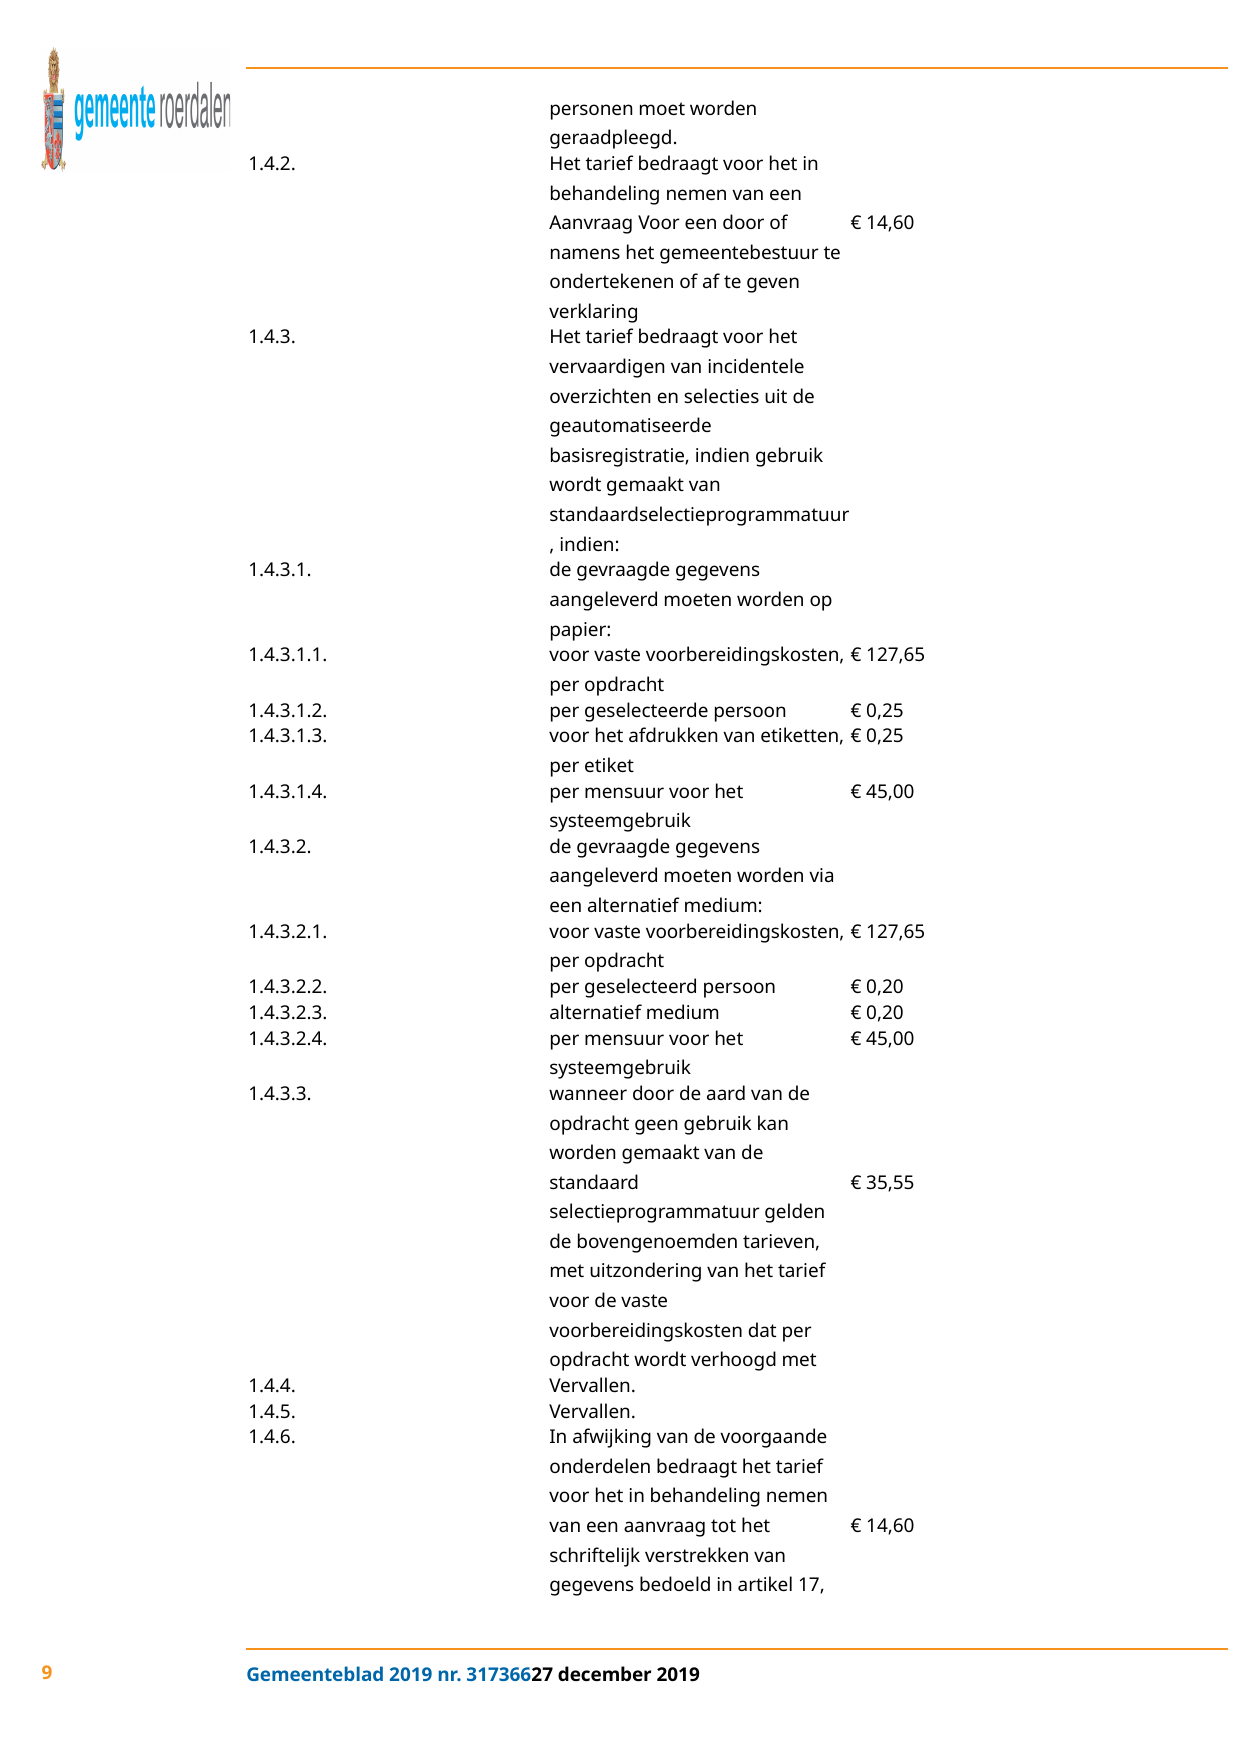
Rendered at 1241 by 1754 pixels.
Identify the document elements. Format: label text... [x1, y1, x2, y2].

table_cell 1.4.6. [248, 1424, 549, 1597]
table_cell € 127,65 [850, 641, 1152, 697]
table_cell 1.4.3.3. [248, 1080, 549, 1372]
table_cell [248, 95, 549, 150]
table_cell personen moet worden geraadpleegd. [549, 95, 850, 150]
table_cell € 45,00 [850, 778, 1152, 833]
table_cell € 127,65 [850, 918, 1152, 973]
picture [41, 47, 231, 172]
table_cell [850, 833, 1152, 918]
table_cell de gevraagde gegevens aangeleverd moeten worden op papier: [549, 557, 850, 641]
table_cell € 0,25 [850, 697, 1152, 722]
table_cell Het tarief bedraagt voor het in behandeling nemen van een Aanvraag Voor een door of namens het gemeentebestuur te ondertekenen of af te geven verklaring [549, 150, 850, 324]
table_cell 1.4.3.1.2. [248, 697, 549, 722]
table_cell de gevraagde gegevens aangeleverd moeten worden via een alternatief medium: [549, 833, 850, 918]
table_cell € 45,00 [850, 1025, 1152, 1080]
table_cell € 0,25 [850, 723, 1152, 778]
table_cell 1.4.3.1.3. [248, 723, 549, 778]
table_cell per geselecteerd persoon [549, 973, 850, 999]
table_cell € 14,60 [850, 1424, 1152, 1597]
table_cell alternatief medium [549, 999, 850, 1025]
table_cell per mensuur voor het systeemgebruik [549, 1025, 850, 1080]
table_cell 1.4.3. [248, 324, 549, 557]
table_cell 1.4.3.1. [248, 557, 549, 641]
table_cell per mensuur voor het systeemgebruik [549, 778, 850, 833]
table_cell [850, 324, 1152, 557]
table_cell [850, 557, 1152, 641]
table_cell 1.4.3.2.4. [248, 1025, 549, 1080]
table_cell wanneer door de aard van de opdracht geen gebruik kan worden gemaakt van de standaard selectieprogrammatuur gelden de bovengenoemden tarieven, met uitzondering van het tarief voor de vaste voorbereidingskosten dat per opdracht wordt verhoogd met [549, 1080, 850, 1372]
table_cell 1.4.3.2.3. [248, 999, 549, 1025]
table_cell 1.4.4. [248, 1372, 549, 1398]
table_cell [850, 1372, 1152, 1398]
table_cell In afwijking van de voorgaande onderdelen bedraagt het tarief voor het in behandeling nemen van een aanvraag tot het schriftelijk verstrekken van gegevens bedoeld in artikel 17, [549, 1424, 850, 1597]
table_cell [850, 1398, 1152, 1423]
table_cell Vervallen. [549, 1398, 850, 1423]
table_cell voor het afdrukken van etiketten, per etiket [549, 723, 850, 778]
table_cell 1.4.2. [248, 150, 549, 324]
table_cell per geselecteerde persoon [549, 697, 850, 722]
table_cell 1.4.3.2.1. [248, 918, 549, 973]
table_cell 1.4.3.2.2. [248, 973, 549, 999]
table_cell voor vaste voorbereidingskosten, per opdracht [549, 641, 850, 697]
table_cell 1.4.3.2. [248, 833, 549, 918]
table_cell 1.4.3.1.1. [248, 641, 549, 697]
table_cell Het tarief bedraagt voor het vervaardigen van incidentele overzichten en selecties uit de geautomatiseerde basisregistratie, indien gebruik wordt gemaakt van standaardselectieprogrammatuur, indien: [549, 324, 850, 557]
table_cell 1.4.3.1.4. [248, 778, 549, 833]
table_cell 1.4.5. [248, 1398, 549, 1423]
table_cell € 0,20 [850, 973, 1152, 999]
table_cell € 35,55 [850, 1080, 1152, 1372]
table_cell Vervallen. [549, 1372, 850, 1398]
table_cell € 14,60 [850, 150, 1152, 324]
table_cell [850, 95, 1152, 150]
table_cell voor vaste voorbereidingskosten, per opdracht [549, 918, 850, 973]
table_cell € 0,20 [850, 999, 1152, 1025]
